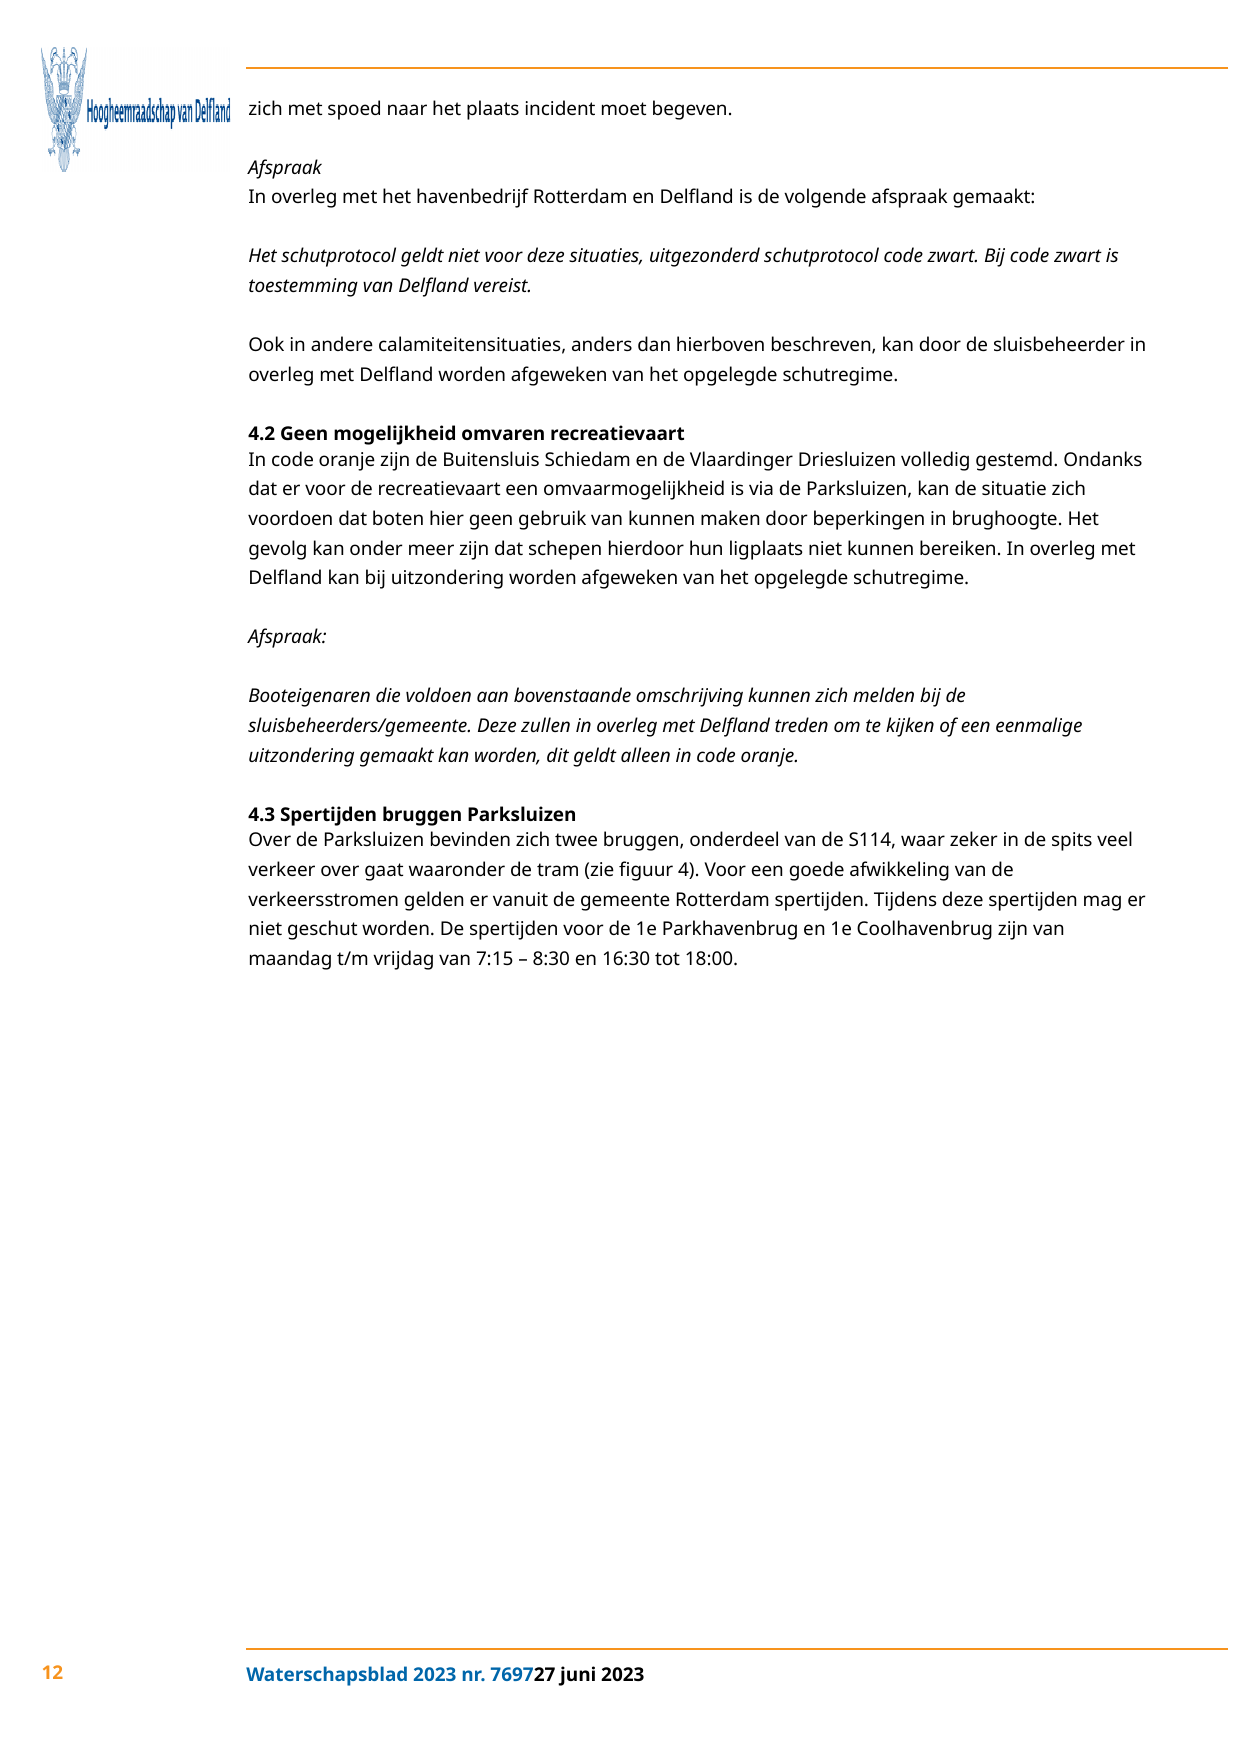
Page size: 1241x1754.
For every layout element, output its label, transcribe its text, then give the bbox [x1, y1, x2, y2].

text In overleg met het havenbedrijf Rotterdam en Delfland is de volgende afspraak gemaakt: [248, 183, 1152, 209]
text Booteigenaren die voldoen aan bovenstaande omschrijving kunnen zich melden bij de sluisbeheerders/gemeente. Deze zullen in overleg met Delfland treden om te kijken of een eenmalige uitzondering gemaakt kan worden, dit geldt alleen in code oranje. [248, 683, 1152, 767]
text 4.2 Geen mogelijkheid omvaren recreatievaart [248, 420, 1152, 446]
text 4.3 Spertijden bruggen Parksluizen [248, 801, 1152, 827]
text In code oranje zijn de Buitensluis Schiedam en de Vlaardinger Driesluizen volledig gestemd. Ondanks dat er voor de recreatievaart een omvaarmogelijkheid is via de Parksluizen, kan de situatie zich voordoen dat boten hier geen gebruik van kunnen maken door beperkingen in brughoogte. Het gevolg kan onder meer zijn dat schepen hierdoor hun ligplaats niet kunnen bereiken. In overleg met Delfland kan bij uitzondering worden afgeweken van het opgelegde schutregime. [248, 446, 1152, 590]
picture [41, 47, 231, 172]
text Ook in andere calamiteitensituaties, anders dan hierboven beschreven, kan door de sluisbeheerder in overleg met Delfland worden afgeweken van het opgelegde schutregime. [248, 331, 1152, 387]
text Het schutprotocol geldt niet voor deze situaties, uitgezonderd schutprotocol code zwart. Bij code zwart is toestemming van Delfland vereist. [248, 243, 1152, 298]
text Afspraak [248, 154, 1152, 180]
text Afspraak: [248, 623, 1152, 649]
text zich met spoed naar het plaats incident moet begeven. [248, 95, 1152, 121]
text Over de Parksluizen bevinden zich twee bruggen, onderdeel van de S114, waar zeker in de spits veel verkeer over gaat waaronder de tram (zie figuur 4). Voor een goede afwikkeling van de verkeersstromen gelden er vanuit de gemeente Rotterdam spertijden. Tijdens deze spertijden mag er niet geschut worden. De spertijden voor de 1e Parkhavenbrug en 1e Coolhavenbrug zijn van maandag t/m vrijdag van 7:15 – 8:30 en 16:30 tot 18:00. [248, 827, 1152, 971]
